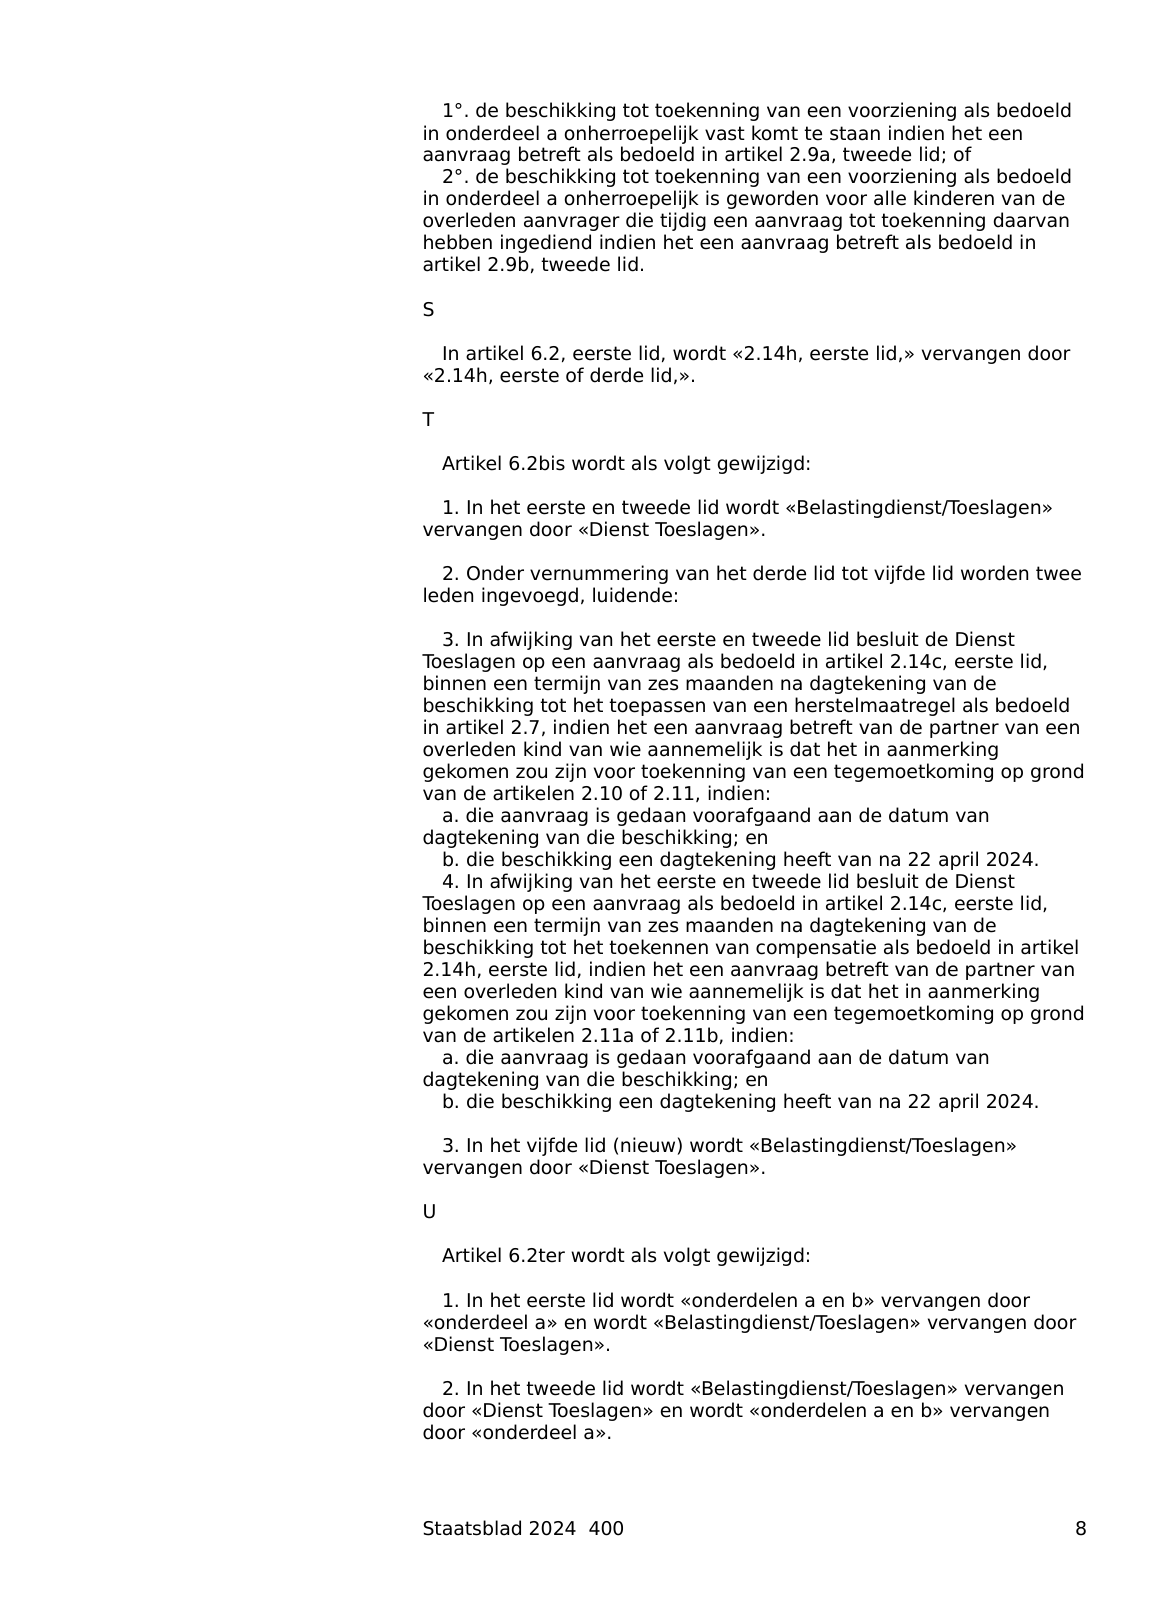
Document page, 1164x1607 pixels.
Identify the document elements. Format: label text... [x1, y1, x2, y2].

text 2. In het tweede lid wordt «Belastingdienst/Toeslagen» vervangen door «Dienst Toeslagen» en wordt «onderdelen a en b» vervangen door «onderdeel a». [422, 1378, 1087, 1444]
text S [422, 298, 1087, 320]
text a. die aanvraag is gedaan voorafgaand aan de datum van dagtekening van die beschikking; en [422, 805, 1087, 849]
text T [422, 409, 1087, 431]
text 2. Onder vernummering van het derde lid tot vijfde lid worden twee leden ingevoegd, luidende: [422, 563, 1087, 607]
text b. die beschikking een dagtekening heeft van na 22 april 2024. [422, 849, 1087, 871]
text a. die aanvraag is gedaan voorafgaand aan de datum van dagtekening van die beschikking; en [422, 1047, 1087, 1091]
text In artikel 6.2, eerste lid, wordt «2.14h, eerste lid,» vervangen door «2.14h, eerste of derde lid,». [422, 343, 1087, 387]
text Artikel 6.2bis wordt als volgt gewijzigd: [422, 453, 1087, 475]
text U [422, 1201, 1087, 1223]
text 1°. de beschikking tot toekenning van een voorziening als bedoeld in onderdeel a onherroepelijk vast komt te staan indien het een aanvraag betreft als bedoeld in artikel 2.9a, tweede lid; of [422, 100, 1087, 166]
text 1. In het eerste lid wordt «onderdelen a en b» vervangen door «onderdeel a» en wordt «Belastingdienst/Toeslagen» vervangen door «Dienst Toeslagen». [422, 1289, 1087, 1356]
text 4. In afwijking van het eerste en tweede lid besluit de Dienst Toeslagen op een aanvraag als bedoeld in artikel 2.14c, eerste lid, binnen een termijn van zes maanden na dagtekening van de beschikking tot het toekennen van compensatie als bedoeld in artikel 2.14h, eerste lid, indien het een aanvraag betreft van de partner van een overleden kind van wie aannemelijk is dat het in aanmerking gekomen zou zijn voor toekenning van een tegemoetkoming op grond van de artikelen 2.11a of 2.11b, indien: [422, 871, 1087, 1047]
text 2°. de beschikking tot toekenning van een voorziening als bedoeld in onderdeel a onherroepelijk is geworden voor alle kinderen van de overleden aanvrager die tijdig een aanvraag tot toekenning daarvan hebben ingediend indien het een aanvraag betreft als bedoeld in artikel 2.9b, tweede lid. [422, 166, 1087, 276]
text 1. In het eerste en tweede lid wordt «Belastingdienst/Toeslagen» vervangen door «Dienst Toeslagen». [422, 497, 1087, 541]
text 3. In afwijking van het eerste en tweede lid besluit de Dienst Toeslagen op een aanvraag als bedoeld in artikel 2.14c, eerste lid, binnen een termijn van zes maanden na dagtekening van de beschikking tot het toepassen van een herstelmaatregel als bedoeld in artikel 2.7, indien het een aanvraag betreft van de partner van een overleden kind van wie aannemelijk is dat het in aanmerking gekomen zou zijn voor toekenning van een tegemoetkoming op grond van de artikelen 2.10 of 2.11, indien: [422, 629, 1087, 805]
text Artikel 6.2ter wordt als volgt gewijzigd: [422, 1245, 1087, 1267]
text b. die beschikking een dagtekening heeft van na 22 april 2024. [422, 1091, 1087, 1113]
text 3. In het vijfde lid (nieuw) wordt «Belastingdienst/Toeslagen» vervangen door «Dienst Toeslagen». [422, 1135, 1087, 1179]
